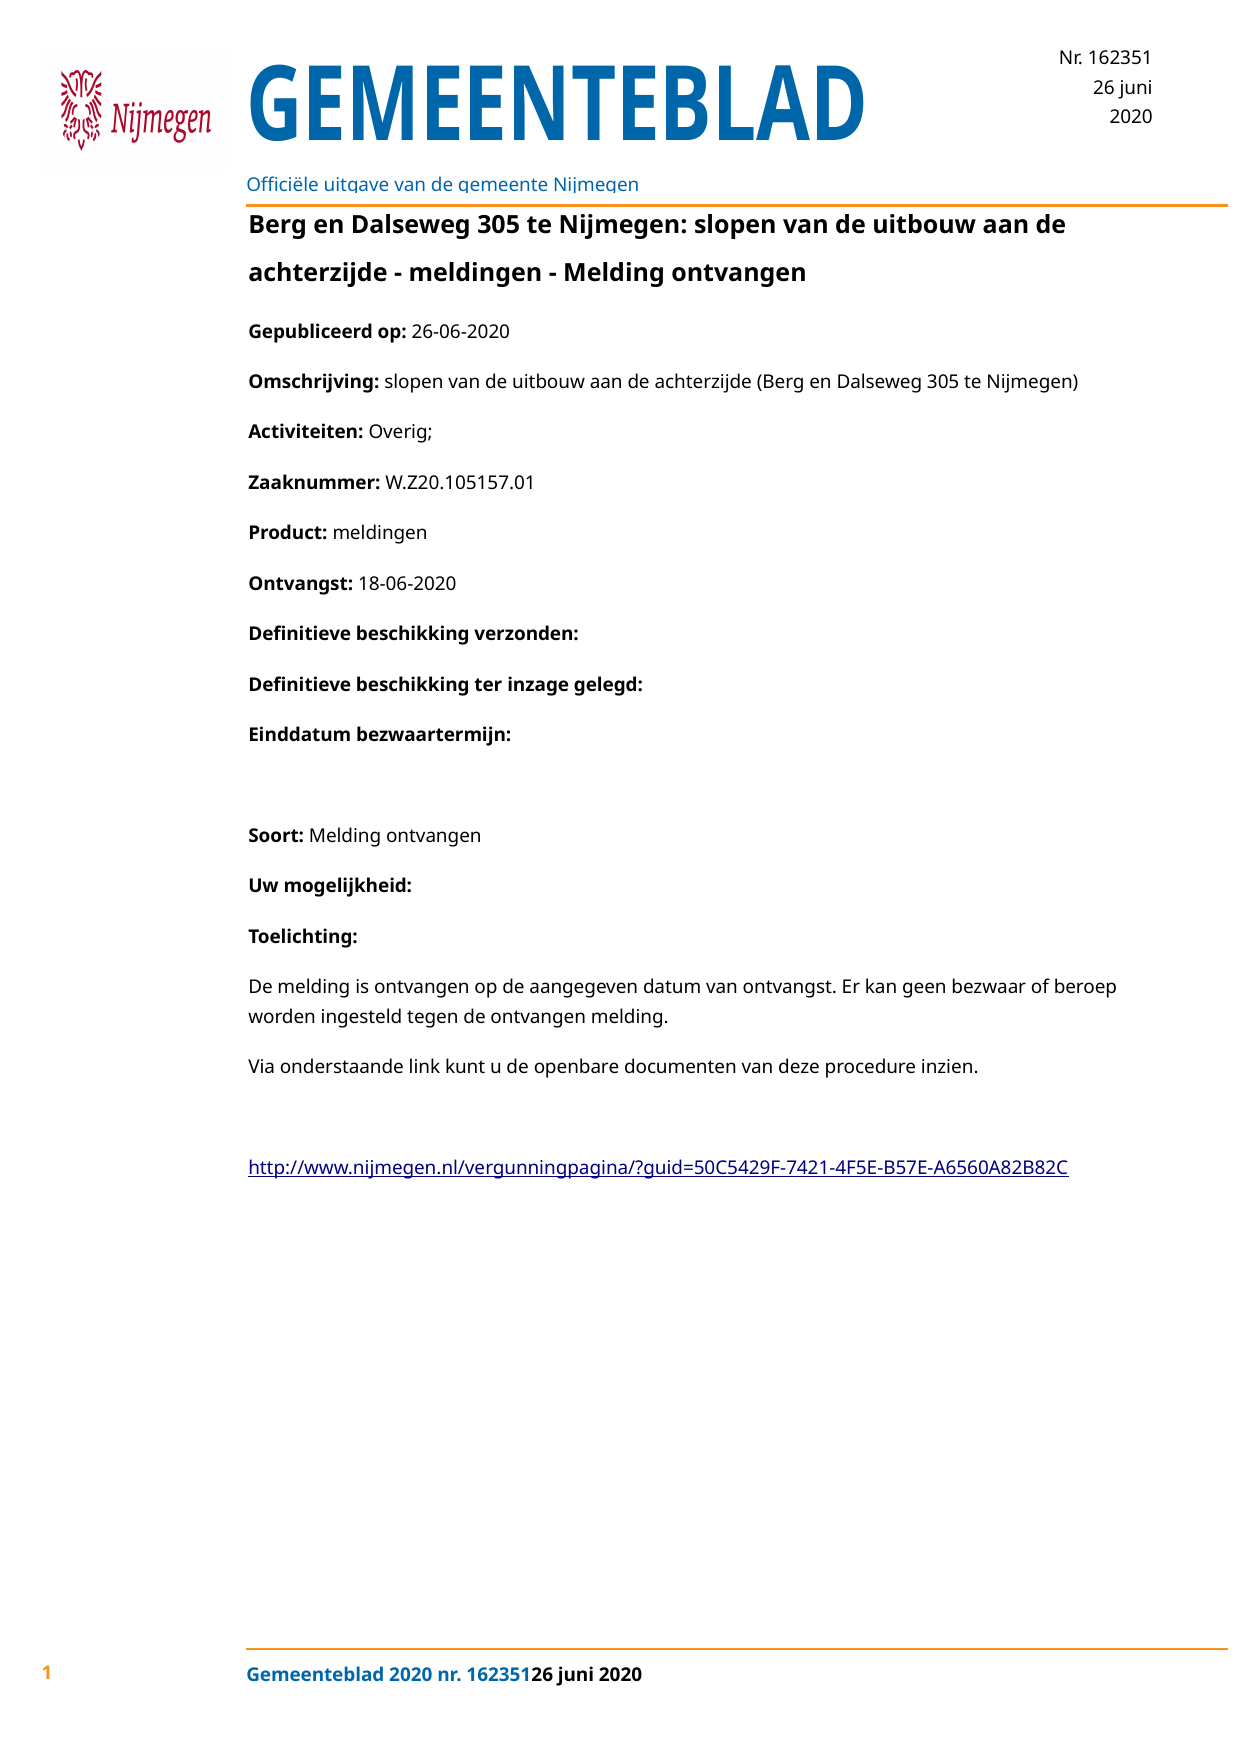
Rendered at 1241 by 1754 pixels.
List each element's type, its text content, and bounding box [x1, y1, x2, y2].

picture [41, 47, 231, 172]
text Toelichting: [248, 923, 1152, 949]
text Uw mogelijkheid: [248, 872, 1152, 898]
text Ontvangst: 18-06-2020 [248, 570, 1152, 596]
text Via onderstaande link kunt u de openbare documenten van deze procedure inzien. [248, 1053, 1152, 1079]
text Activiteiten: Overig; [248, 419, 1152, 444]
text Einddatum bezwaartermijn: [248, 721, 1152, 747]
text Product: meldingen [248, 519, 1152, 545]
text http://www.nijmegen.nl/vergunningpagina/?guid=50C5429F-7421-4F5E-B57E-A6560A82B82C [248, 1154, 1152, 1180]
text Soort: Melding ontvangen [248, 822, 1152, 848]
text Omschrijving: slopen van de uitbouw aan de achterzijde (Berg en Dalseweg 305 te Nijmegen) [248, 368, 1152, 394]
text Zaaknummer: W.Z20.105157.01 [248, 469, 1152, 495]
text Gepubliceerd op: 26-06-2020 [248, 318, 1152, 344]
text De melding is ontvangen op de aangegeven datum van ontvangst. Er kan geen bezwaar of beroep worden ingesteld tegen de ontvangen melding. [248, 973, 1152, 1029]
text Berg en Dalseweg 305 te Nijmegen: slopen van de uitbouw aan de achterzijde - meldingen - Melding ontvangen [248, 207, 1152, 288]
text Definitieve beschikking verzonden: [248, 620, 1152, 646]
text Definitieve beschikking ter inzage gelegd: [248, 671, 1152, 697]
